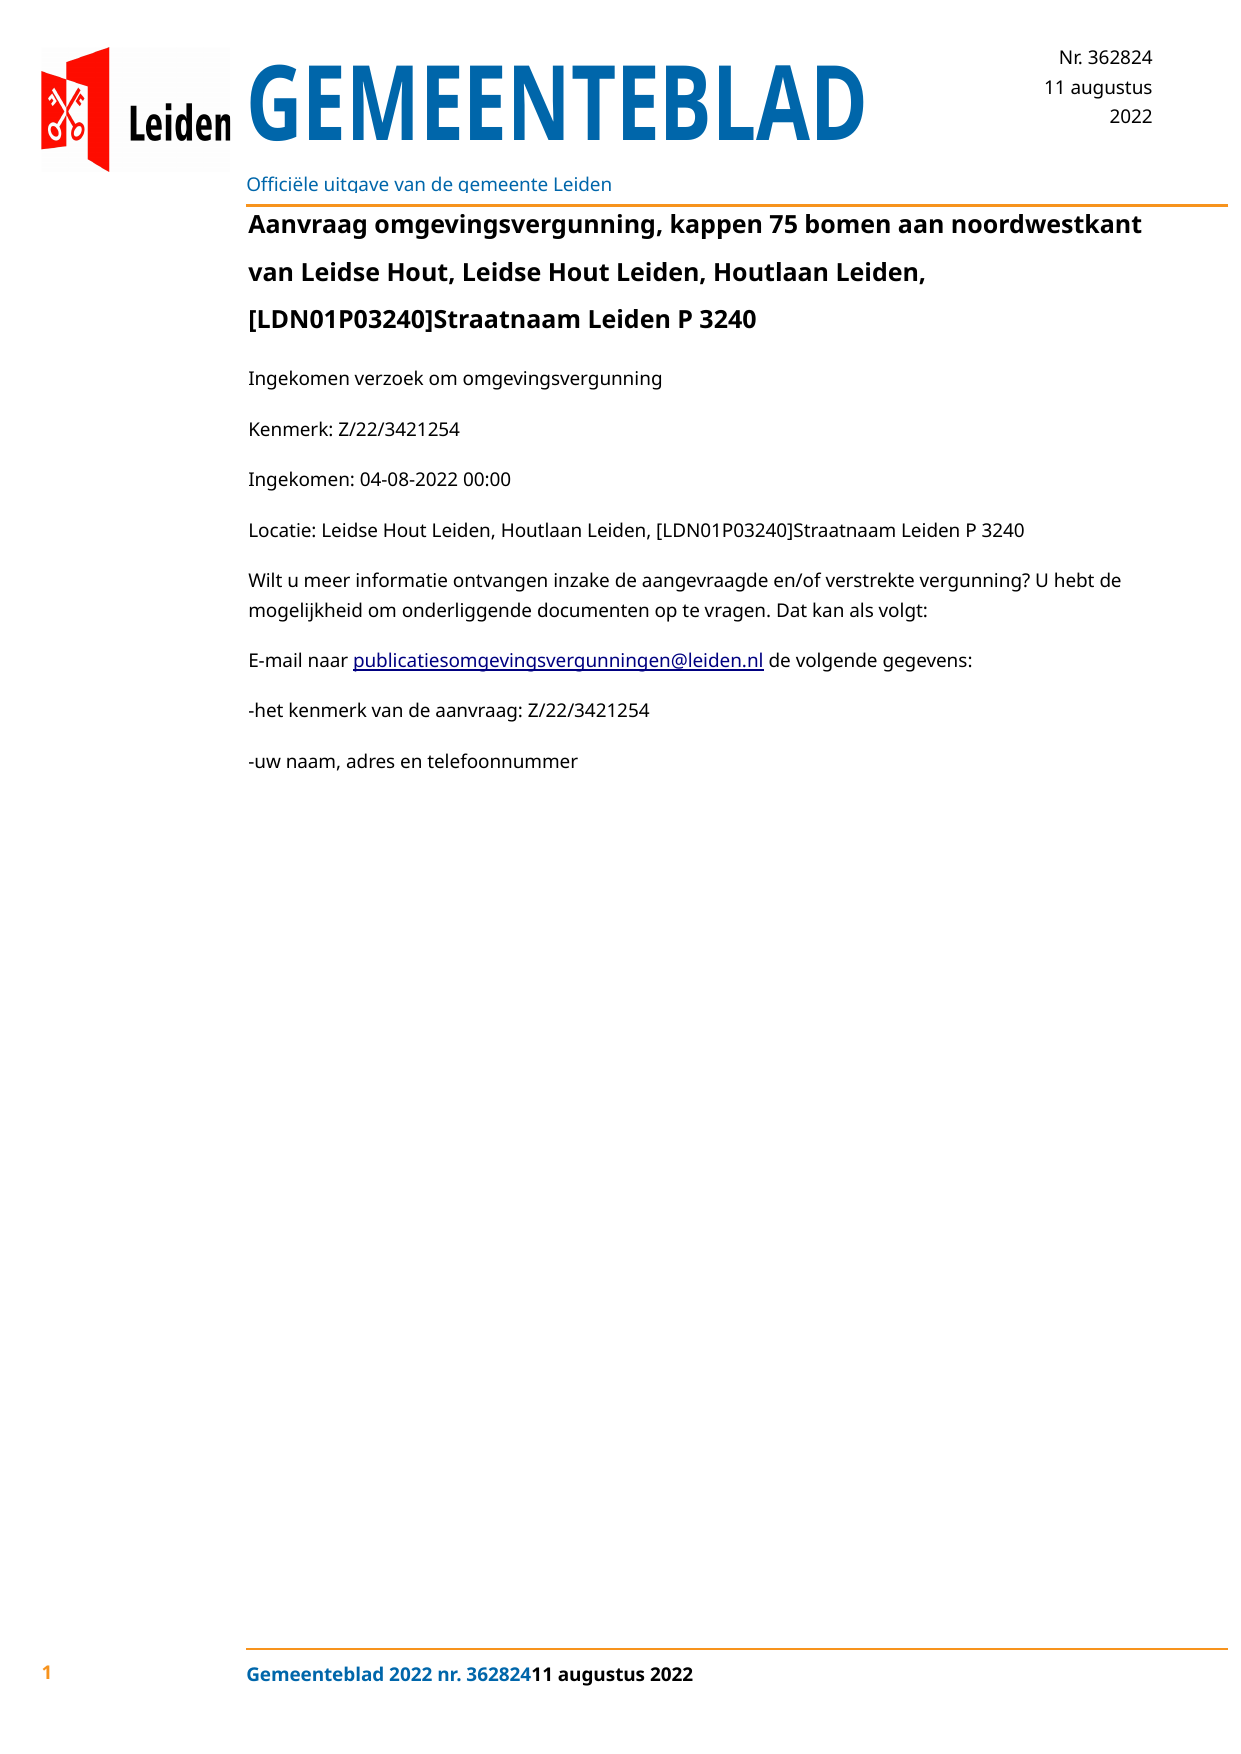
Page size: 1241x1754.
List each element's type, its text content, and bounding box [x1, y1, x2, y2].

text Aanvraag omgevingsvergunning, kappen 75 bomen aan noordwestkant van Leidse Hout, Leidse Hout Leiden, Houtlaan Leiden, [LDN01P03240]Straatnaam Leiden P 3240 [248, 207, 1152, 336]
text Wilt u meer informatie ontvangen inzake de aangevraagde en/of verstrekte vergunning? U hebt de mogelijkheid om onderliggende documenten op te vragen. Dat kan als volgt: [248, 567, 1152, 622]
text -uw naam, adres en telefoonnummer [248, 748, 1152, 774]
text Kenmerk: Z/22/3421254 [248, 416, 1152, 442]
text E-mail naar publicatiesomgevingsvergunningen@leiden.nl de volgende gegevens: [248, 647, 1152, 673]
text Ingekomen verzoek om omgevingsvergunning [248, 366, 1152, 391]
picture [41, 47, 231, 172]
text Ingekomen: 04-08-2022 00:00 [248, 466, 1152, 492]
text Locatie: Leidse Hout Leiden, Houtlaan Leiden, [LDN01P03240]Straatnaam Leiden P 3240 [248, 517, 1152, 542]
text -het kenmerk van de aanvraag: Z/22/3421254 [248, 698, 1152, 723]
